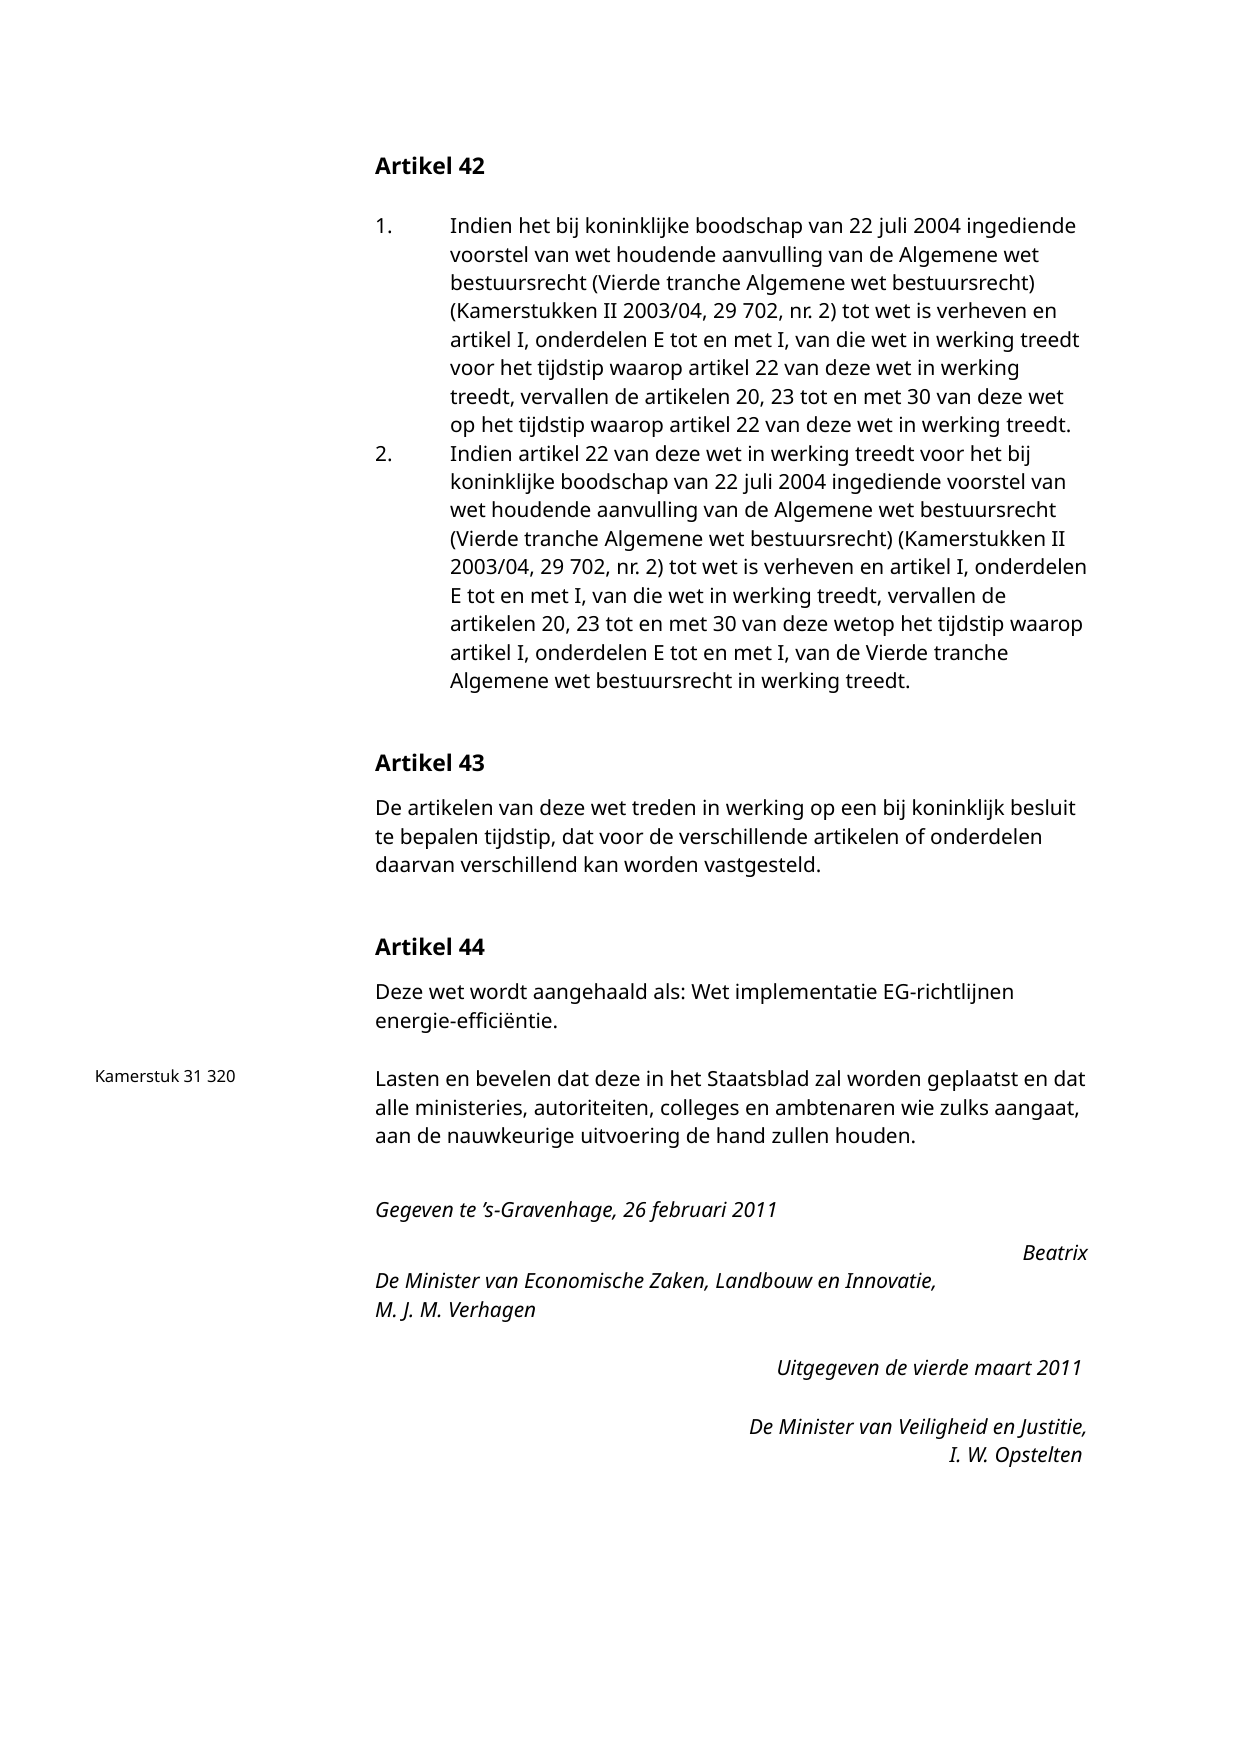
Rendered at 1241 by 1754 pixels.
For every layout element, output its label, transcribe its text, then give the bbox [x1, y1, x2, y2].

text Deze wet wordt aangehaald als: Wet implementatie EG-richtlijnen energie-efficiëntie. [375, 977, 1090, 1034]
text Lasten en bevelen dat deze in het Staatsblad zal worden geplaatst en dat alle ministeries, autoriteiten, colleges en ambtenaren wie zulks aangaat, aan de nauwkeurige uitvoering de hand zullen houden. [375, 1064, 1090, 1150]
text De artikelen van deze wet treden in werking op een bij koninklijk besluit te bepalen tijdstip, dat voor de verschillende artikelen of onderdelen daarvan verschillend kan worden vastgesteld. [375, 793, 1090, 879]
text De Minister van Veiligheid en Justitie, [375, 1412, 1090, 1440]
subtitle Artikel 43 [375, 747, 1090, 778]
text M. J. M. Verhagen [375, 1295, 1090, 1323]
subtitle Artikel 44 [375, 931, 1090, 962]
text Kamerstuk 31 320 [94, 1064, 328, 1087]
text Gegeven te ’s-Gravenhage, 26 februari 2011 [375, 1195, 1090, 1223]
text Beatrix [375, 1238, 1090, 1267]
list Indien het bij koninklijke boodschap van 22 juli 2004 ingediende voorstel van wet houdende aanvulling van de Algemene wet bestuursrecht (Vierde tranche Algemene wet bestuursrecht) (Kamerstukken II 2003/04, 29 702, nr. 2) tot wet is verheven en artikel I, onderdelen E tot en met I, van die wet in werking treedt voor het tijdstip waarop artikel 22 van deze wet in werking treedt, vervallen de artikelen 20, 23 tot en met 30 van deze wet op het tijdstip waarop artikel 22 van deze wet in werking treedt. [375, 211, 1090, 439]
subtitle Artikel 42 [375, 150, 1090, 181]
list Indien artikel 22 van deze wet in werking treedt voor het bij koninklijke boodschap van 22 juli 2004 ingediende voorstel van wet houdende aanvulling van de Algemene wet bestuursrecht (Vierde tranche Algemene wet bestuursrecht) (Kamerstukken II 2003/04, 29 702, nr. 2) tot wet is verheven en artikel I, onderdelen E tot en met I, van die wet in werking treedt, vervallen de artikelen 20, 23 tot en met 30 van deze wetop het tijdstip waarop artikel I, onderdelen E tot en met I, van de Vierde tranche Algemene wet bestuursrecht in werking treedt. [375, 439, 1090, 695]
text Uitgegeven de vierde maart 2011 [375, 1353, 1090, 1382]
text I. W. Opstelten [375, 1440, 1090, 1469]
text De Minister van Economische Zaken, Landbouw en Innovatie, [375, 1267, 1090, 1295]
